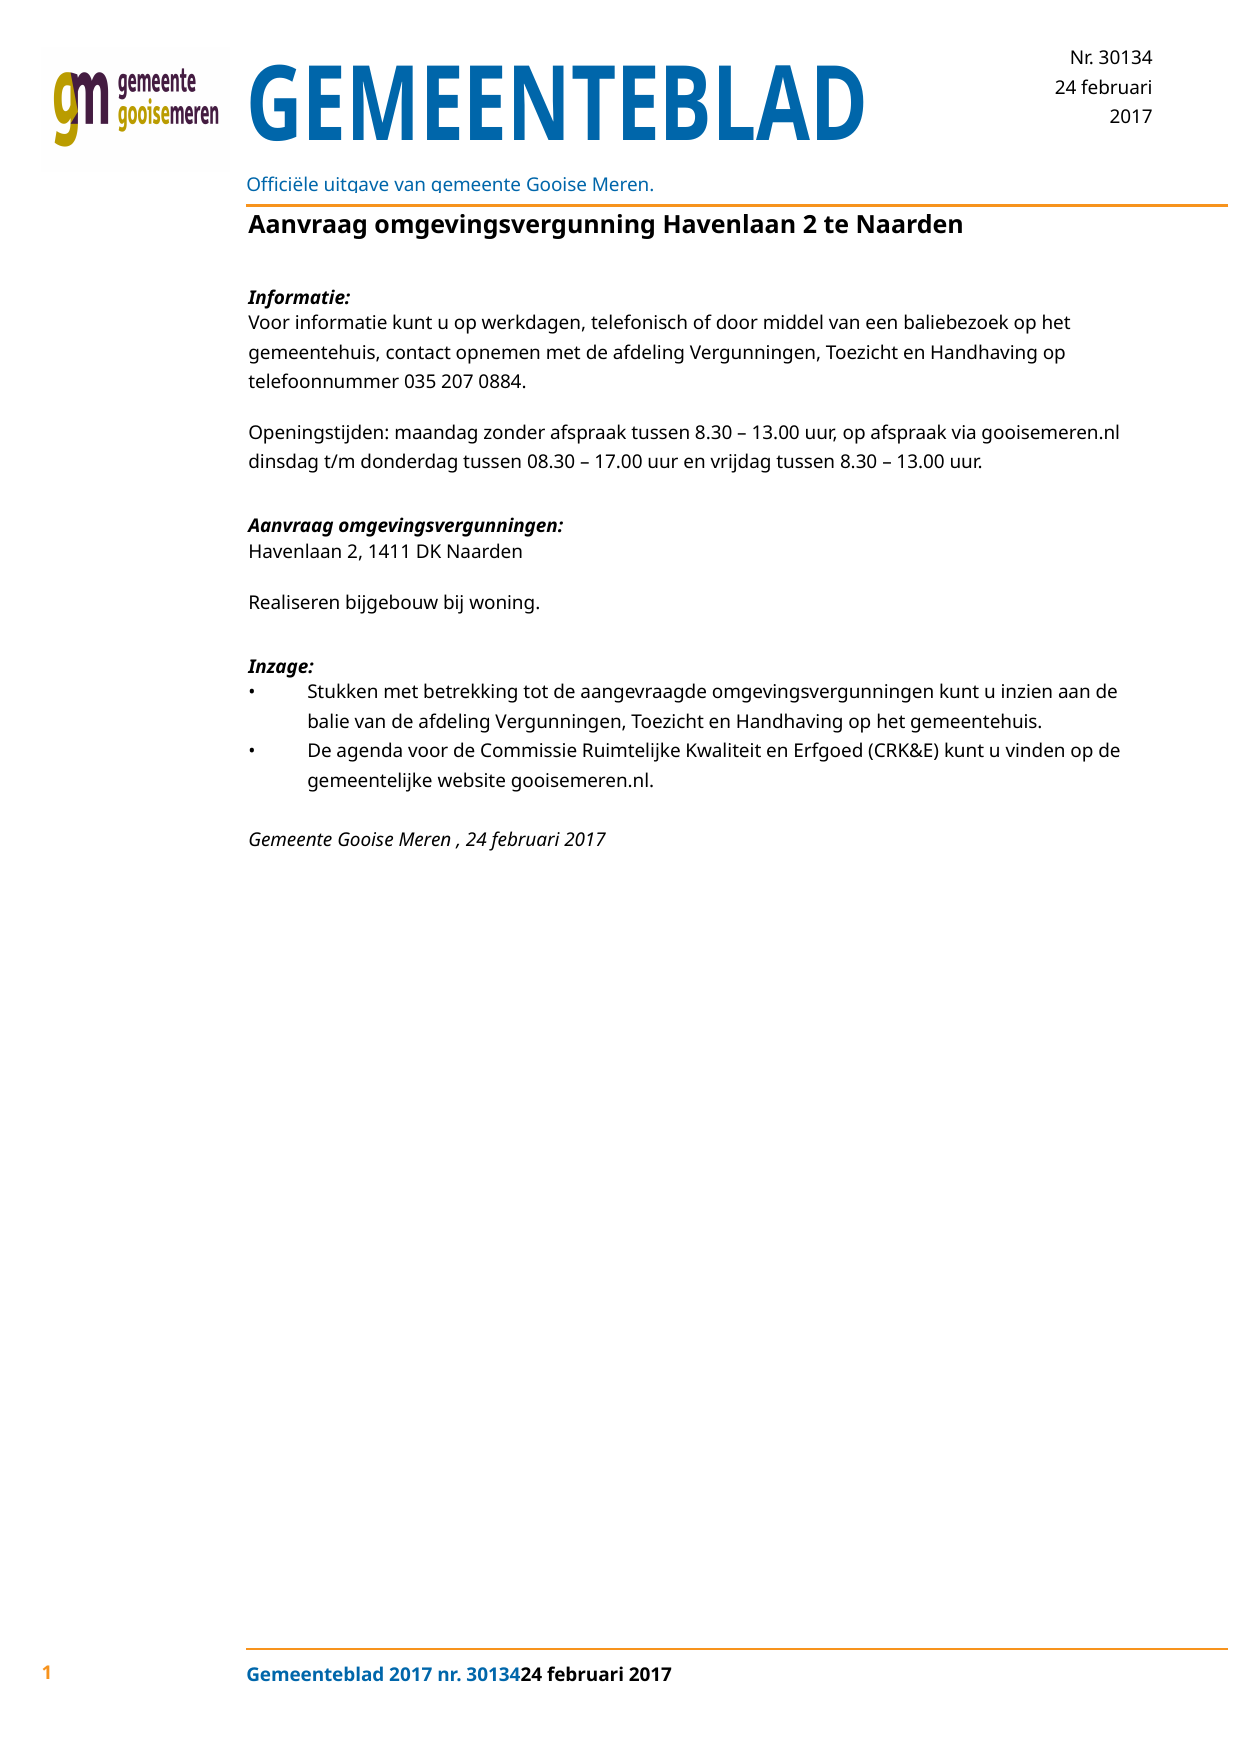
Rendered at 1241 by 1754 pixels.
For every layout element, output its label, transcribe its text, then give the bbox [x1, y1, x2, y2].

text Realiseren bijgebouw bij woning. [248, 589, 1152, 614]
text Aanvraag omgevingsvergunning Havenlaan 2 te Naarden [248, 207, 1152, 241]
text Aanvraag omgevingsvergunningen: [248, 513, 1152, 538]
text Gemeente Gooise Meren , 24 februari 2017 [248, 826, 1152, 852]
text Havenlaan 2, 1411 DK Naarden [248, 538, 1152, 564]
text Openingstijden: maandag zonder afspraak tussen 8.30 – 13.00 uur, op afspraak via gooisemeren.nl dinsdag t/m donderdag tussen 08.30 – 17.00 uur en vrijdag tussen 8.30 – 13.00 uur. [248, 419, 1152, 474]
list De agenda voor de Commissie Ruimtelijke Kwaliteit en Erfgoed (CRK&E) kunt u vinden op de gemeentelijke website gooisemeren.nl. [248, 738, 1152, 793]
picture [41, 47, 231, 172]
text Voor informatie kunt u op werkdagen, telefonisch of door middel van een baliebezoek op het gemeentehuis, contact opnemen met de afdeling Vergunningen, Toezicht en Handhaving op telefoonnummer 035 207 0884. [248, 309, 1152, 394]
list Stukken met betrekking tot de aangevraagde omgevingsvergunningen kunt u inzien aan de balie van de afdeling Vergunningen, Toezicht en Handhaving op het gemeentehuis. [248, 678, 1152, 734]
text Inzage: [248, 653, 1152, 678]
text Informatie: [248, 284, 1152, 309]
